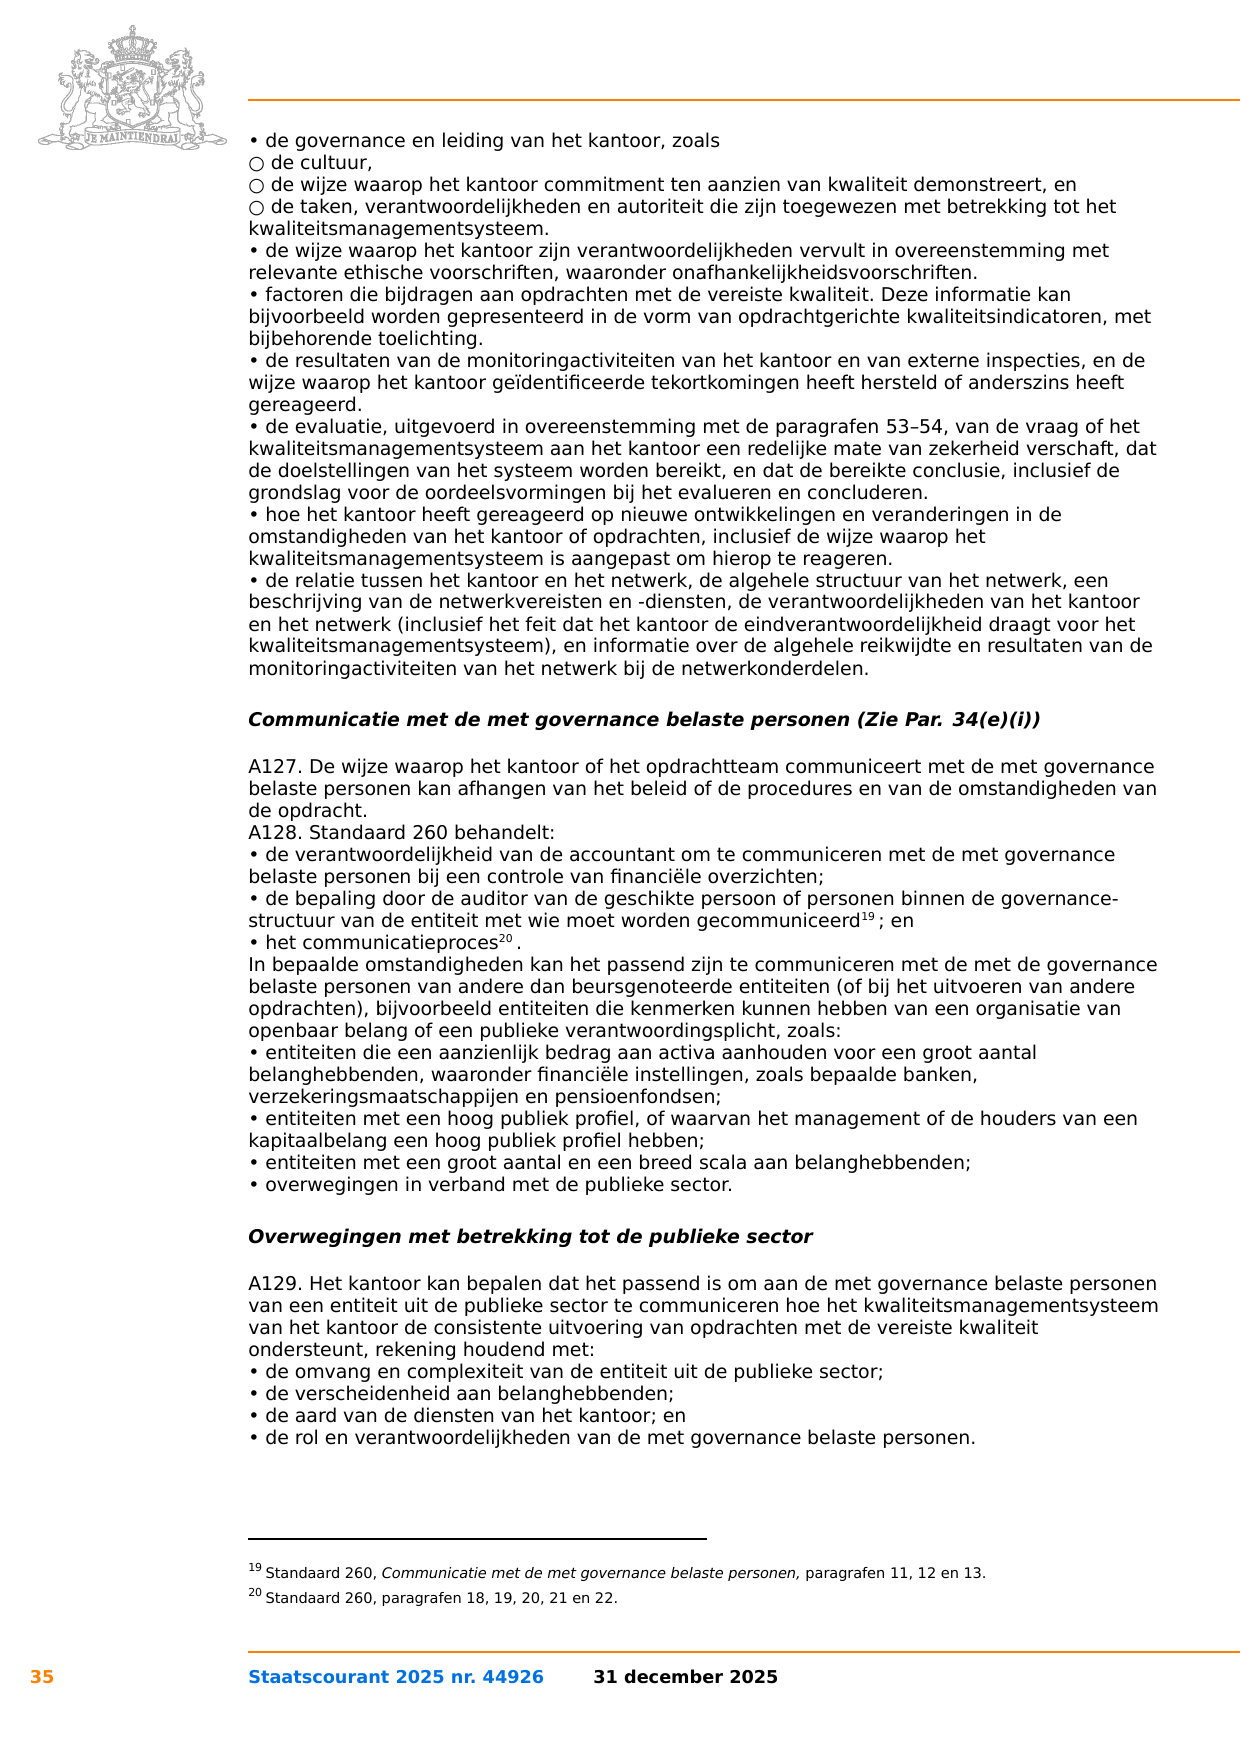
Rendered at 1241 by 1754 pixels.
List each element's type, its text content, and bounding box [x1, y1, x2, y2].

text A129. Het kantoor kan bepalen dat het passend is om aan de met governance belaste personen van een entiteit uit de publieke sector te communiceren hoe het kwaliteitsmanagementsysteem van het kantoor de consistente uitvoering van opdrachten met de vereiste kwaliteit ondersteunt, rekening houdend met: [248, 1273, 1163, 1361]
text • de aard van de diensten van het kantoor; en [248, 1405, 1163, 1427]
text • de governance en leiding van het kantoor, zoals [248, 130, 1163, 152]
text • de evaluatie, uitgevoerd in overeenstemming met de paragrafen 53–54, van de vraag of het kwaliteitsmanagementsysteem aan het kantoor een redelijke mate van zekerheid verschaft, dat de doelstellingen van het systeem worden bereikt, en dat de bereikte conclusie, inclusief de grondslag voor de oordeelsvormingen bij het evalueren en concluderen. [248, 416, 1163, 503]
text • de verscheidenheid aan belanghebbenden; [248, 1383, 1163, 1405]
text • de omvang en complexiteit van de entiteit uit de publieke sector; [248, 1361, 1163, 1383]
text A127. De wijze waarop het kantoor of het opdrachtteam communiceert met de met governance belaste personen kan afhangen van het beleid of de procedures en van de omstandigheden van de opdracht. [248, 756, 1163, 822]
subtitle Communicatie met de met governance belaste personen (Zie Par. 34(e)(i)) [248, 709, 1163, 731]
text • de resultaten van de monitoringactiviteiten van het kantoor en van externe inspecties, en de wijze waarop het kantoor geïdentificeerde tekortkomingen heeft hersteld of anderszins heeft gereageerd. [248, 350, 1163, 416]
text • entiteiten met een hoog publiek profiel, of waarvan het management of de houders van een kapitaalbelang een hoog publiek profiel hebben; [248, 1108, 1163, 1152]
text • de verantwoordelijkheid van de accountant om te communiceren met de met governance belaste personen bij een controle van financiële overzichten; [248, 844, 1163, 888]
text • de wijze waarop het kantoor zijn verantwoordelijkheden vervult in overeenstemming met relevante ethische voorschriften, waaronder onafhankelijkheidsvoorschriften. [248, 240, 1163, 284]
text • de relatie tussen het kantoor en het netwerk, de algehele structuur van het netwerk, een beschrijving van de netwerkvereisten en -diensten, de verantwoordelijkheden van het kantoor en het netwerk (inclusief het feit dat het kantoor de eindverantwoordelijkheid draagt voor het kwaliteitsmanagementsysteem), en informatie over de algehele reikwijdte en resultaten van de monitoringactiviteiten van het netwerk bij de netwerkonderdelen. [248, 569, 1163, 679]
picture [38, 25, 227, 150]
text ○ de wijze waarop het kantoor commitment ten aanzien van kwaliteit demonstreert, en [248, 174, 1163, 196]
text • de bepaling door de auditor van de geschikte persoon of personen binnen de governance-structuur van de entiteit met wie moet worden gecommuniceerd; en [248, 888, 1163, 932]
text ○ de cultuur, [248, 152, 1163, 174]
text • factoren die bijdragen aan opdrachten met de vereiste kwaliteit. Deze informatie kan bijvoorbeeld worden gepresenteerd in de vorm van opdrachtgerichte kwaliteitsindicatoren, met bijbehorende toelichting. [248, 284, 1163, 350]
subtitle Overwegingen met betrekking tot de publieke sector [248, 1226, 1163, 1248]
text • entiteiten met een groot aantal en een breed scala aan belanghebbenden; [248, 1152, 1163, 1174]
text Standaard 260, Communicatie met de met governance belaste personen, paragrafen 11, 12 en 13. [248, 1561, 1163, 1583]
text In bepaalde omstandigheden kan het passend zijn te communiceren met de met de governance belaste personen van andere dan beursgenoteerde entiteiten (of bij het uitvoeren van andere opdrachten), bijvoorbeeld entiteiten die kenmerken kunnen hebben van een organisatie van openbaar belang of een publieke verantwoordingsplicht, zoals: [248, 954, 1163, 1042]
text • entiteiten die een aanzienlijk bedrag aan activa aanhouden voor een groot aantal belanghebbenden, waaronder financiële instellingen, zoals bepaalde banken, verzekeringsmaatschappijen en pensioenfondsen; [248, 1042, 1163, 1108]
text ○ de taken, verantwoordelijkheden en autoriteit die zijn toegewezen met betrekking tot het kwaliteitsmanagementsysteem. [248, 196, 1163, 240]
text A128. Standaard 260 behandelt: [248, 822, 1163, 844]
text • de rol en verantwoordelijkheden van de met governance belaste personen. [248, 1427, 1163, 1449]
text • hoe het kantoor heeft gereageerd op nieuwe ontwikkelingen en veranderingen in de omstandigheden van het kantoor of opdrachten, inclusief de wijze waarop het kwaliteitsmanagementsysteem is aangepast om hierop te reageren. [248, 503, 1163, 569]
text • het communicatieproces. [248, 932, 1163, 954]
text • overwegingen in verband met de publieke sector. [248, 1174, 1163, 1196]
text Standaard 260, paragrafen 18, 19, 20, 21 en 22. [248, 1586, 1163, 1608]
